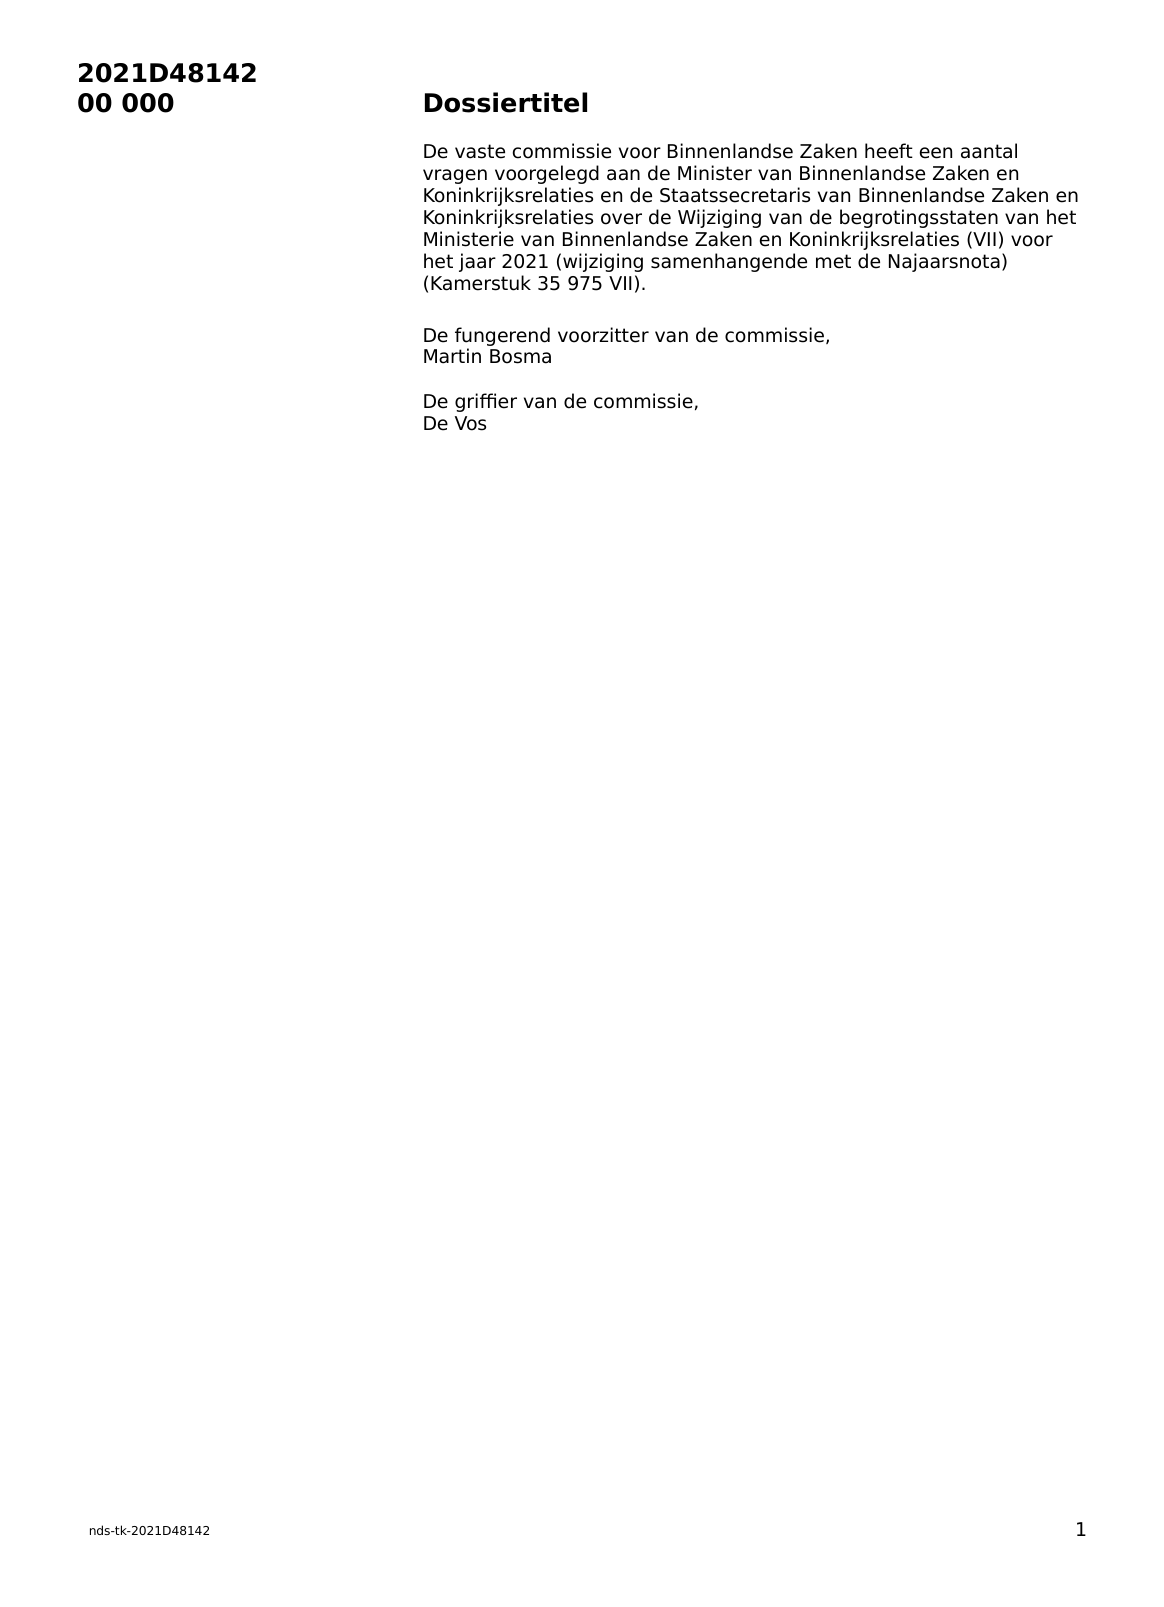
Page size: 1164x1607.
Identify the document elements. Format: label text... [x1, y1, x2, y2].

text De fungerend voorzitter van de commissie, Martin Bosma [422, 324, 1087, 368]
text 00 000 Dossiertitel [77, 89, 1087, 118]
text De vaste commissie voor Binnenlandse Zaken heeft een aantal vragen voorgelegd aan de Minister van Binnenlandse Zaken en Koninkrijksrelaties en de Staatssecretaris van Binnenlandse Zaken en Koninkrijksrelaties over de Wijziging van de begrotingsstaten van het Ministerie van Binnenlandse Zaken en Koninkrijksrelaties (VII) voor het jaar 2021 (wijziging samenhangende met de Najaarsnota) (Kamerstuk 35 975 VII). [422, 141, 1087, 294]
text 2021D48142 [77, 59, 1087, 89]
text nds-tk-2021D48142 [88, 1524, 323, 1538]
text De griffier van de commissie, De Vos [422, 391, 1087, 434]
